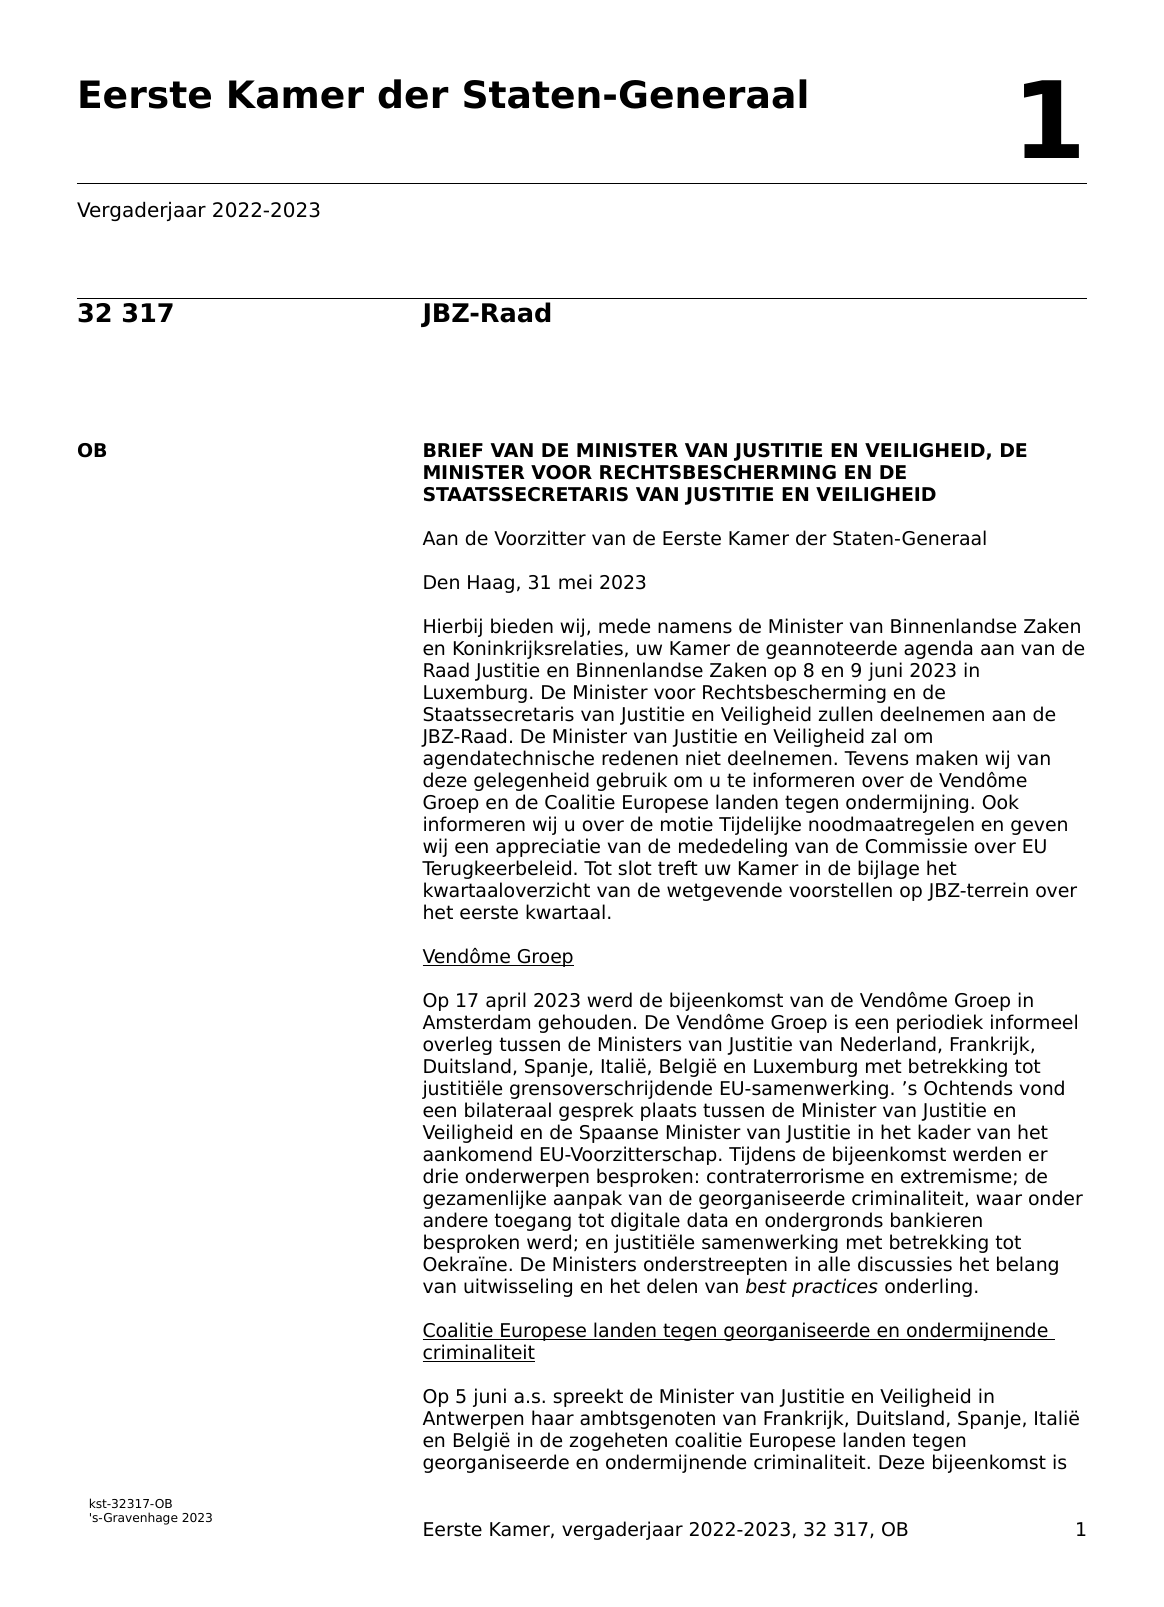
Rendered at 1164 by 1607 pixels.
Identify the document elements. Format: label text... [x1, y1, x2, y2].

table_header 1 [886, 59, 1087, 183]
text Aan de Voorzitter van de Eerste Kamer der Staten-Generaal [422, 528, 1087, 550]
text Op 5 juni a.s. spreekt de Minister van Justitie en Veiligheid in Antwerpen haar ambtsgenoten van Frankrijk, Duitsland, Spanje, Italië en België in de zogeheten coalitie Europese landen tegen georganiseerde en ondermijnende criminaliteit. Deze bijeenkomst is [422, 1386, 1087, 1474]
subtitle Coalitie Europese landen tegen georganiseerde en ondermijnende criminaliteit [422, 1320, 1087, 1364]
text 's-Gravenhage 2023 [88, 1511, 323, 1525]
text Hierbij bieden wij, mede namens de Minister van Binnenlandse Zaken en Koninkrijksrelaties, uw Kamer de geannoteerde agenda aan van de Raad Justitie en Binnenlandse Zaken op 8 en 9 juni 2023 in Luxemburg. De Minister voor Rechtsbescherming en de Staatssecretaris van Justitie en Veiligheid zullen deelnemen aan de JBZ-Raad. De Minister van Justitie en Veiligheid zal om agendatechnische redenen niet deelnemen. Tevens maken wij van deze gelegenheid gebruik om u te informeren over de Vendôme Groep en de Coalitie Europese landen tegen ondermijning. Ook informeren wij u over de motie Tijdelijke noodmaatregelen en geven wij een appreciatie van de mededeling van de Commissie over EU Terugkeerbeleid. Tot slot treft uw Kamer in de bijlage het kwartaaloverzicht van de wetgevende voorstellen op JBZ-terrein over het eerste kwartaal. [422, 616, 1087, 924]
subtitle OB BRIEF VAN DE MINISTER VAN JUSTITIE EN VEILIGHEID, DE MINISTER VOOR RECHTSBESCHERMING EN DE STAATSSECRETARIS VAN JUSTITIE EN VEILIGHEID [77, 440, 1087, 506]
subtitle Vendôme Groep [422, 946, 1087, 968]
text kst-32317-OB [88, 1497, 323, 1511]
subtitle 32 317 JBZ-Raad [77, 299, 1087, 329]
text Op 17 april 2023 werd de bijeenkomst van de Vendôme Groep in Amsterdam gehouden. De Vendôme Groep is een periodiek informeel overleg tussen de Ministers van Justitie van Nederland, Frankrijk, Duitsland, Spanje, Italië, België en Luxemburg met betrekking tot justitiële grensoverschrijdende EU-samenwerking. ’s Ochtends vond een bilateraal gesprek plaats tussen de Minister van Justitie en Veiligheid en de Spaanse Minister van Justitie in het kader van het aankomend EU-Voorzitterschap. Tijdens de bijeenkomst werden er drie onderwerpen besproken: contraterrorisme en extremisme; de gezamenlijke aanpak van de georganiseerde criminaliteit, waar onder andere toegang tot digitale data en ondergronds bankieren besproken werd; en justitiële samenwerking met betrekking tot Oekraïne. De Ministers onderstreepten in alle discussies het belang van uitwisseling en het delen van best practices onderling. [422, 990, 1087, 1298]
table_header Eerste Kamer der Staten-Generaal [77, 59, 886, 183]
table_cell Vergaderjaar 2022-2023 [77, 184, 1087, 298]
text Den Haag, 31 mei 2023 [422, 572, 1087, 594]
